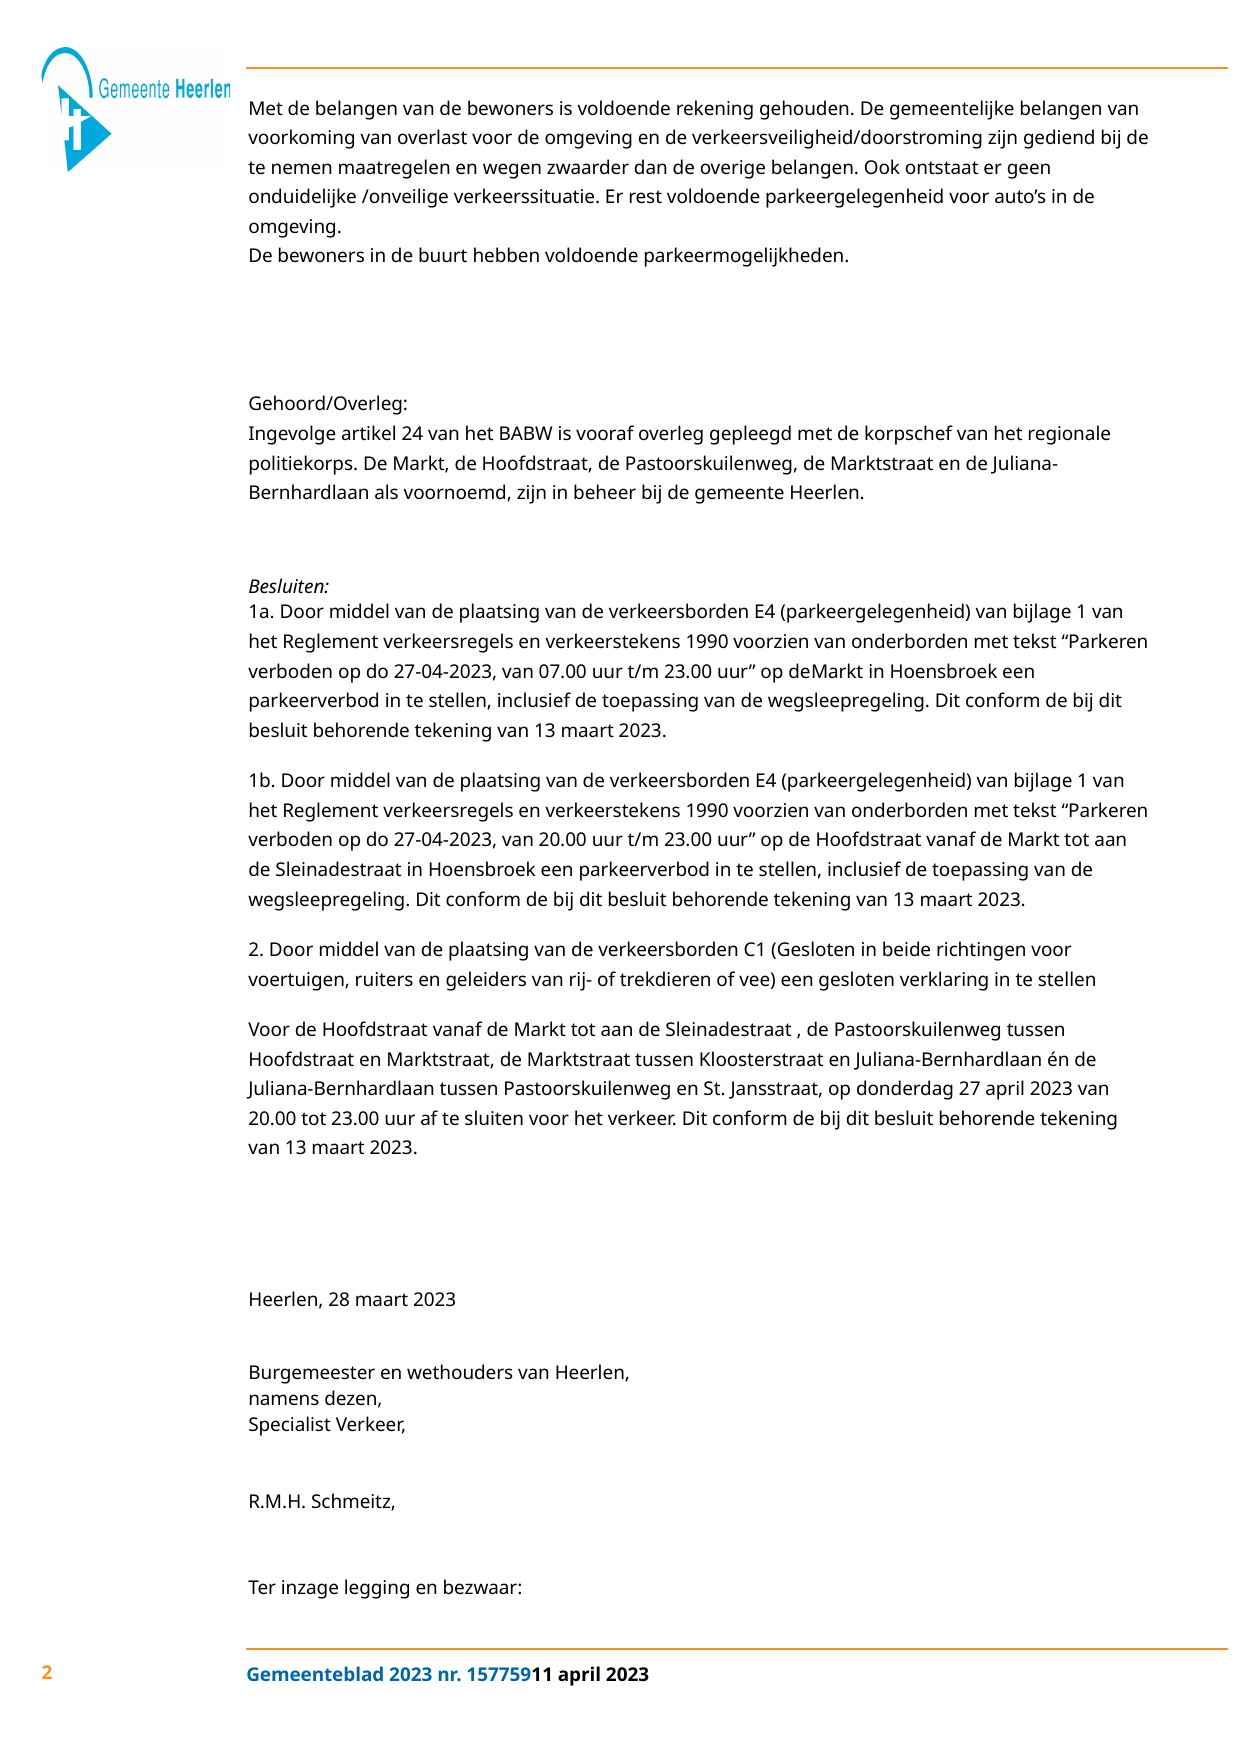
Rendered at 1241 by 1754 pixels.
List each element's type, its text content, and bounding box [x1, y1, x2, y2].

text 2. Door middel van de plaatsing van de verkeersborden C1 (Gesloten in beide richtingen voor voertuigen, ruiters en geleiders van rij- of trekdieren of vee) een gesloten verklaring in te stellen [248, 936, 1152, 991]
text Specialist Verkeer, [248, 1411, 1152, 1436]
picture [41, 47, 231, 172]
text Besluiten: [248, 573, 1152, 599]
text Met de belangen van de bewoners is voldoende rekening gehouden. De gemeentelijke belangen van voorkoming van overlast voor de omgeving en de verkeersveiligheid/doorstroming zijn gediend bij de te nemen maatregelen en wegen zwaarder dan de overige belangen. Ook ontstaat er geen onduidelijke /onveilige verkeerssituatie. Er rest voldoende parkeergelegenheid voor auto’s in de omgeving. [248, 95, 1152, 239]
picture [41, 47, 59, 70]
text De bewoners in de buurt hebben voldoende parkeermogelijkheden. [248, 243, 1152, 268]
text Heerlen, 28 maart 2023 [248, 1286, 1152, 1311]
text Gehoord/Overleg: [248, 391, 1152, 416]
text Burgemeester en wethouders van Heerlen, [248, 1359, 1152, 1385]
text namens dezen, [248, 1385, 1152, 1411]
text 1a. Door middel van de plaatsing van de verkeersborden E4 (parkeergelegenheid) van bijlage 1 van het Reglement verkeersregels en verkeerstekens 1990 voorzien van onderborden met tekst “Parkeren verboden op do 27-04-2023, van 07.00 uur t/m 23.00 uur” op deMarkt in Hoensbroek een parkeerverbod in te stellen, inclusief de toepassing van de wegsleepregeling. Dit conform de bij dit besluit behorende tekening van 13 maart 2023. [248, 599, 1152, 743]
text 1b. Door middel van de plaatsing van de verkeersborden E4 (parkeergelegenheid) van bijlage 1 van het Reglement verkeersregels en verkeerstekens 1990 voorzien van onderborden met tekst “Parkeren verboden op do 27-04-2023, van 20.00 uur t/m 23.00 uur” op de Hoofdstraat vanaf de Markt tot aan de Sleinadestraat in Hoensbroek een parkeerverbod in te stellen, inclusief de toepassing van de wegsleepregeling. Dit conform de bij dit besluit behorende tekening van 13 maart 2023. [248, 767, 1152, 911]
text Voor de Hoofdstraat vanaf de Markt tot aan de Sleinadestraat , de Pastoorskuilenweg tussen Hoofdstraat en Marktstraat, de Marktstraat tussen Kloosterstraat en Juliana-Bernhardlaan én de Juliana-Bernhardlaan tussen Pastoorskuilenweg en St. Jansstraat, op donderdag 27 april 2023 van 20.00 tot 23.00 uur af te sluiten voor het verkeer. Dit conform de bij dit besluit behorende tekening van 13 maart 2023. [248, 1016, 1152, 1160]
text R.M.H. Schmeitz, [248, 1488, 1152, 1514]
text Ingevolge artikel 24 van het BABW is vooraf overleg gepleegd met de korpschef van het regionale politiekorps. De Markt, de Hoofdstraat, de Pastoorskuilenweg, de Marktstraat en de Juliana-Bernhardlaan als voornoemd, zijn in beheer bij de gemeente Heerlen. [248, 420, 1152, 505]
text Ter inzage legging en bezwaar: [248, 1579, 1152, 1598]
